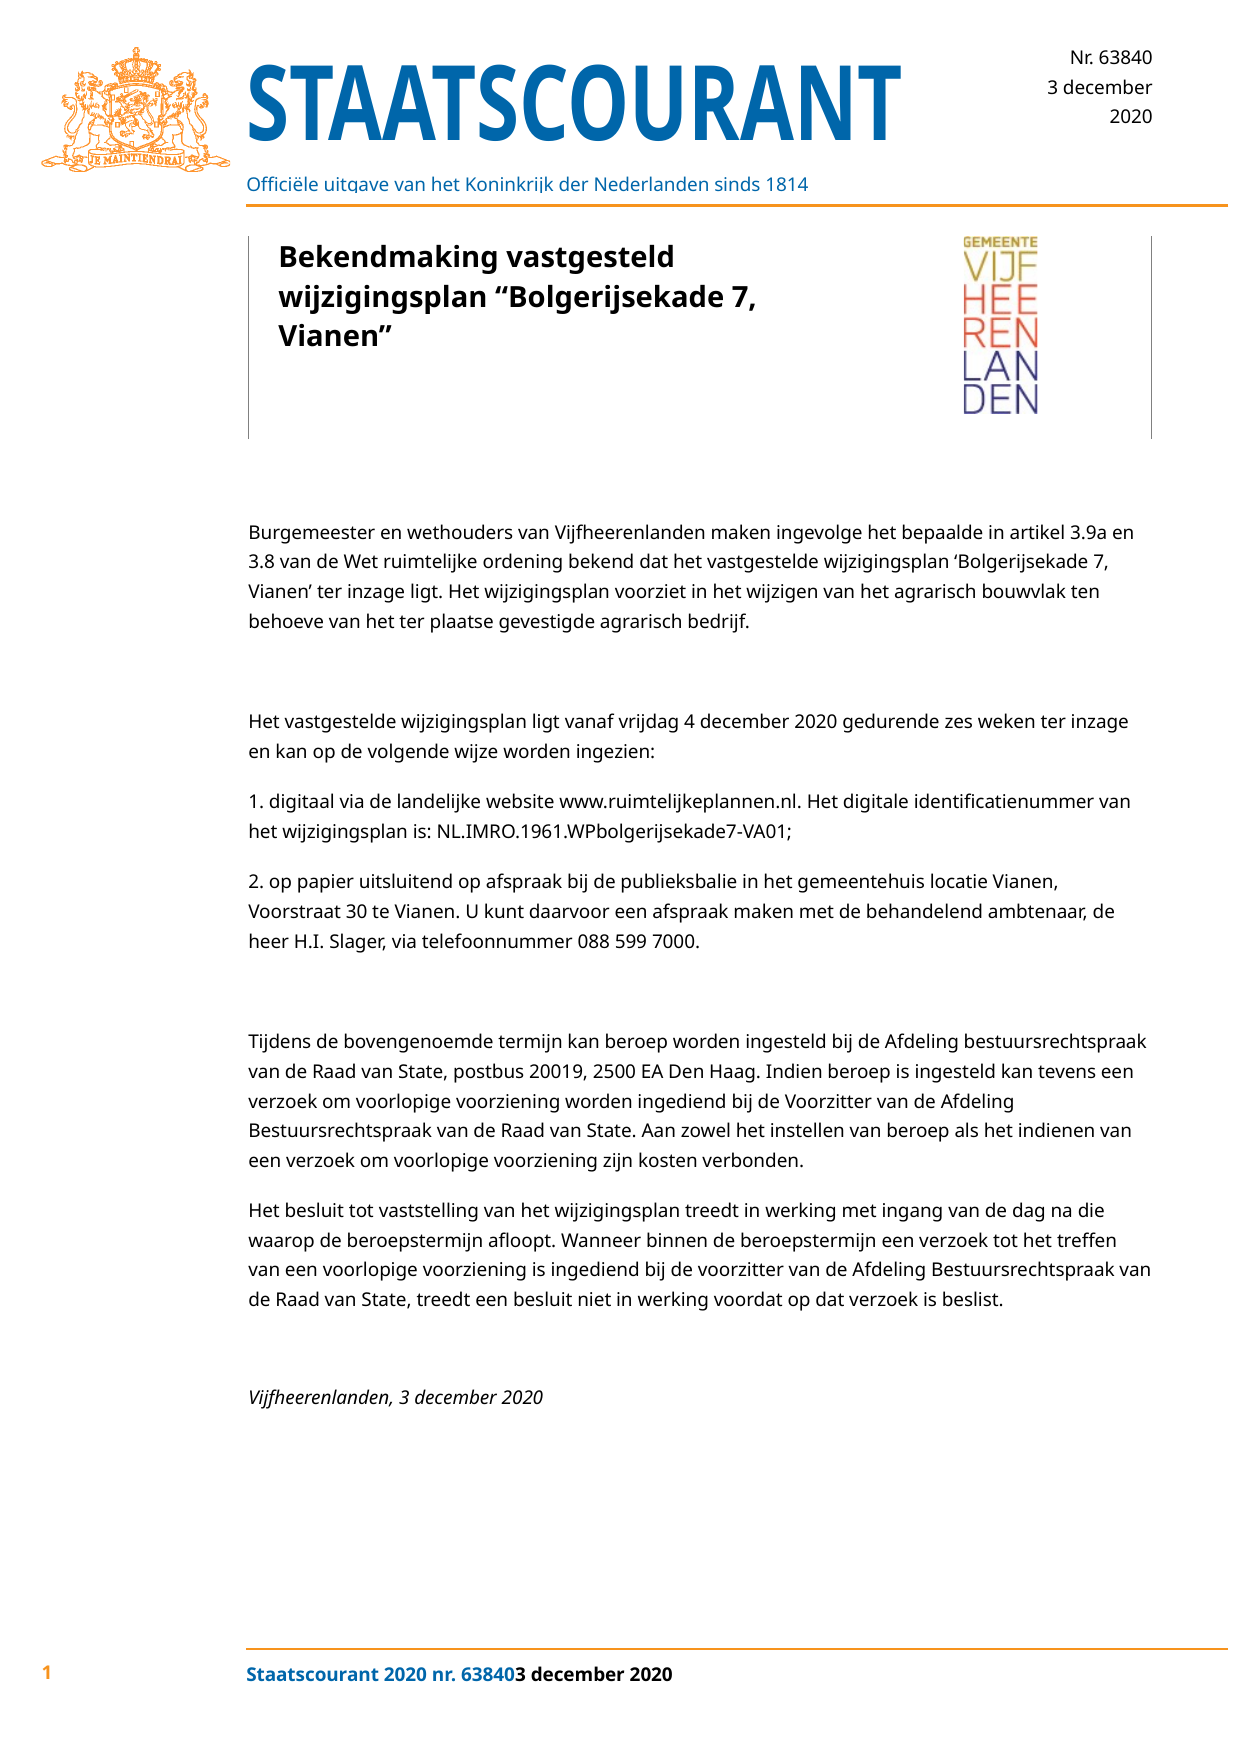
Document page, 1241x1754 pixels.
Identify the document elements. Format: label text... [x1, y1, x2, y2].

text 2. op papier uitsluitend op afspraak bij de publieksbalie in het gemeentehuis locatie Vianen, Voorstraat 30 te Vianen. U kunt daarvoor een afspraak maken met de behandelend ambtenaar, de heer H.I. Slager, via telefoonnummer 088 599 7000. [248, 869, 1152, 953]
text Het vastgestelde wijzigingsplan ligt vanaf vrijdag 4 december 2020 gedurende zes weken ter inzage en kan op de volgende wijze worden ingezien: [248, 709, 1152, 764]
table_header [850, 414, 1151, 439]
table_header [1038, 236, 1151, 413]
text Het besluit tot vaststelling van het wijzigingsplan treedt in werking met ingang van de dag na die waarop de beroepstermijn afloopt. Wanneer binnen de beroepstermijn een verzoek tot het treffen van een voorlopige voorziening is ingediend bij de voorzitter van de Afdeling Bestuursrechtspraak van de Raad van State, treedt een besluit niet in werking voordat op dat verzoek is beslist. [248, 1197, 1152, 1312]
text 1. digitaal via de landelijke website www.ruimtelijkeplannen.nl. Het digitale identificatienummer van het wijzigingsplan is: NL.IMRO.1961.WPbolgerijsekade7-VA01; [248, 789, 1152, 844]
table_header [850, 236, 963, 413]
text Tijdens de bovengenoemde termijn kan beroep worden ingesteld bij de Afdeling bestuursrechtspraak van de Raad van State, postbus 20019, 2500 EA Den Haag. Indien beroep is ingesteld kan tevens een verzoek om voorlopige voorziening worden ingediend bij de Voorzitter van de Afdeling Bestuursrechtspraak van de Raad van State. Aan zowel het instellen van beroep als het indienen van een verzoek om voorlopige voorziening zijn kosten verbonden. [248, 1029, 1152, 1173]
text Burgemeester en wethouders van Vijfheerenlanden maken ingevolge het bepaalde in artikel 3.9a en 3.8 van de Wet ruimtelijke ordening bekend dat het vastgestelde wijzigingsplan ‘Bolgerijsekade 7, Vianen’ ter inzage ligt. Het wijzigingsplan voorziet in het wijzigen van het agrarisch bouwvlak ten behoeve van het ter plaatse gevestigde agrarisch bedrijf. [248, 519, 1152, 633]
text Vijfheerenlanden, 3 december 2020 [248, 1384, 1152, 1410]
picture [963, 236, 1038, 414]
picture [41, 47, 231, 172]
table_header Bekendmaking vastgesteld wijzigingsplan “Bolgerijsekade 7, Vianen” [249, 236, 850, 439]
